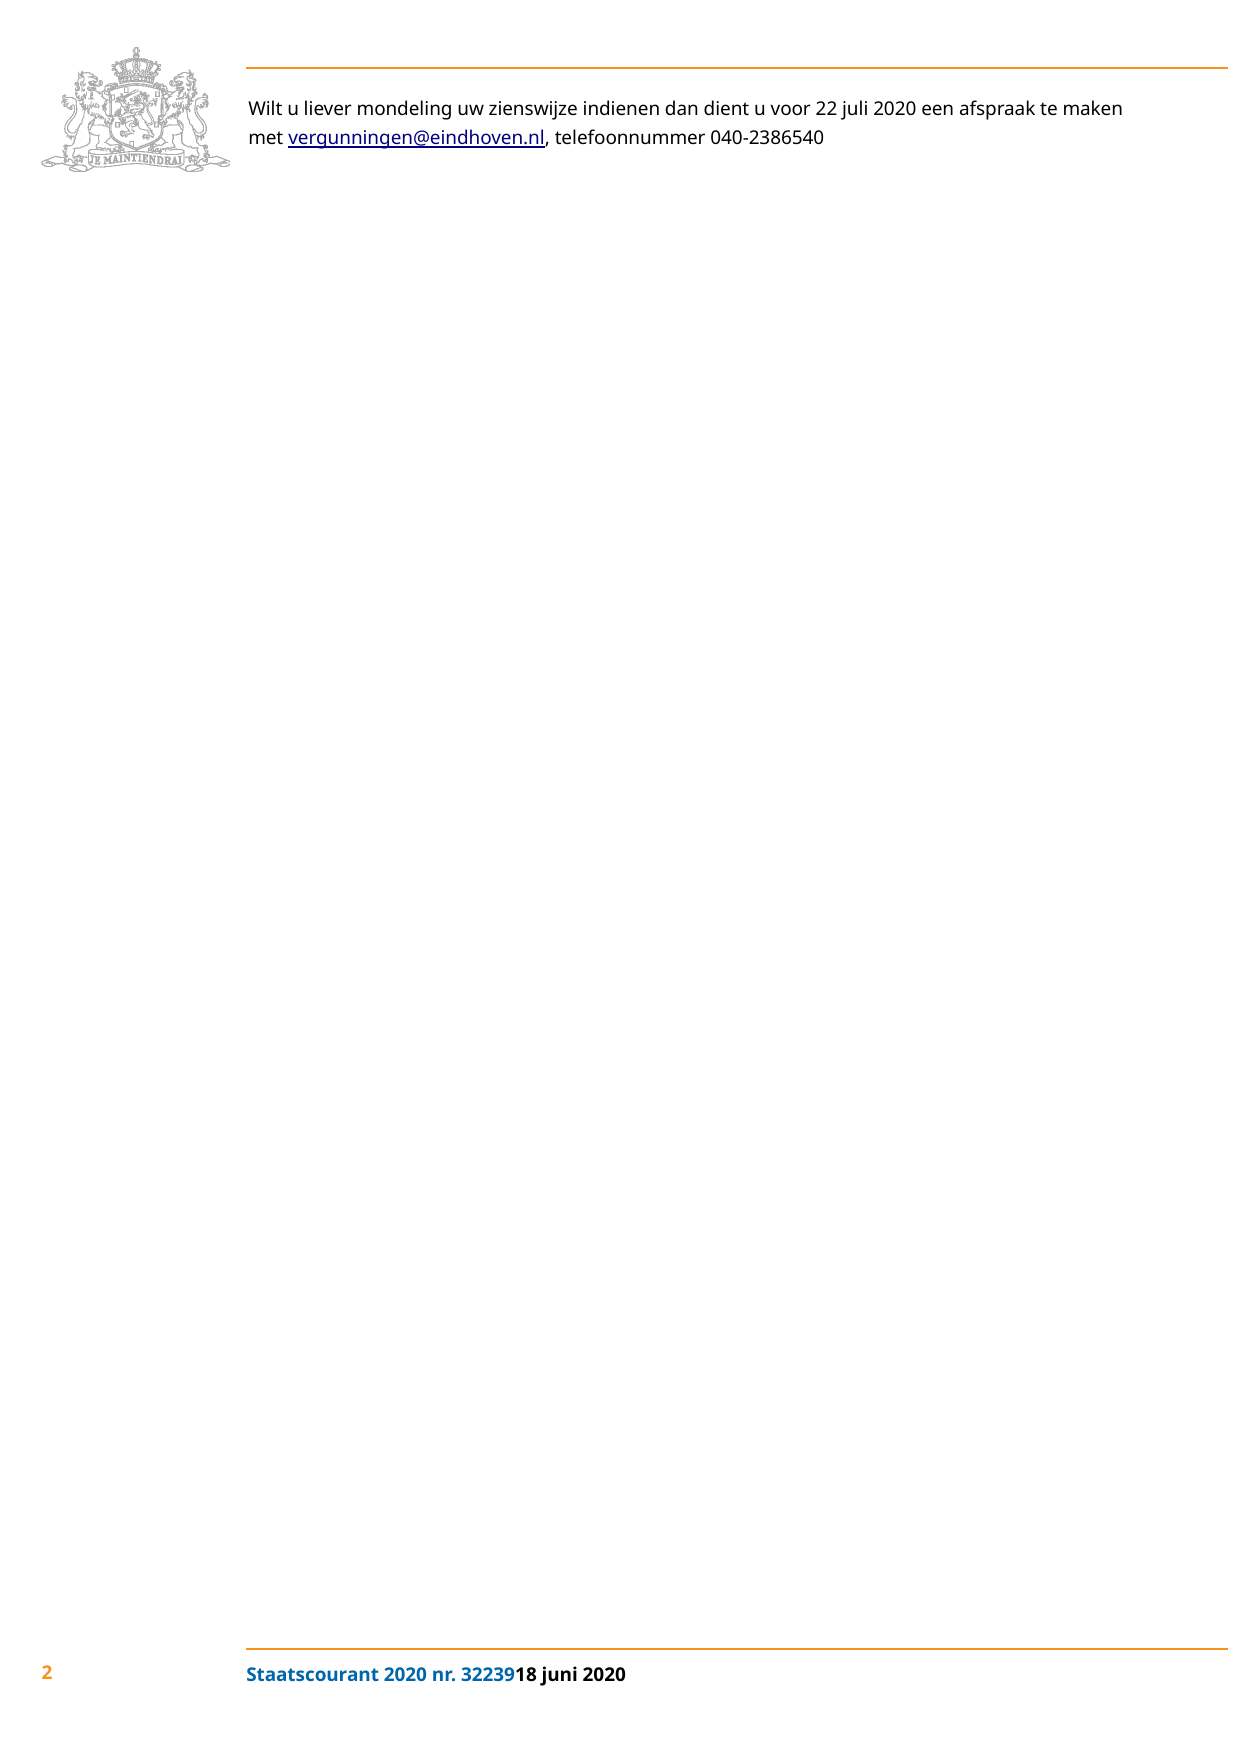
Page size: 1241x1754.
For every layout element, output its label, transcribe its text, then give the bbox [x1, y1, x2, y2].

text Wilt u liever mondeling uw zienswijze indienen dan dient u voor 22 juli 2020 een afspraak te maken met vergunningen@eindhoven.nl, telefoonnummer 040-2386540 [248, 95, 1152, 150]
picture [41, 47, 231, 172]
